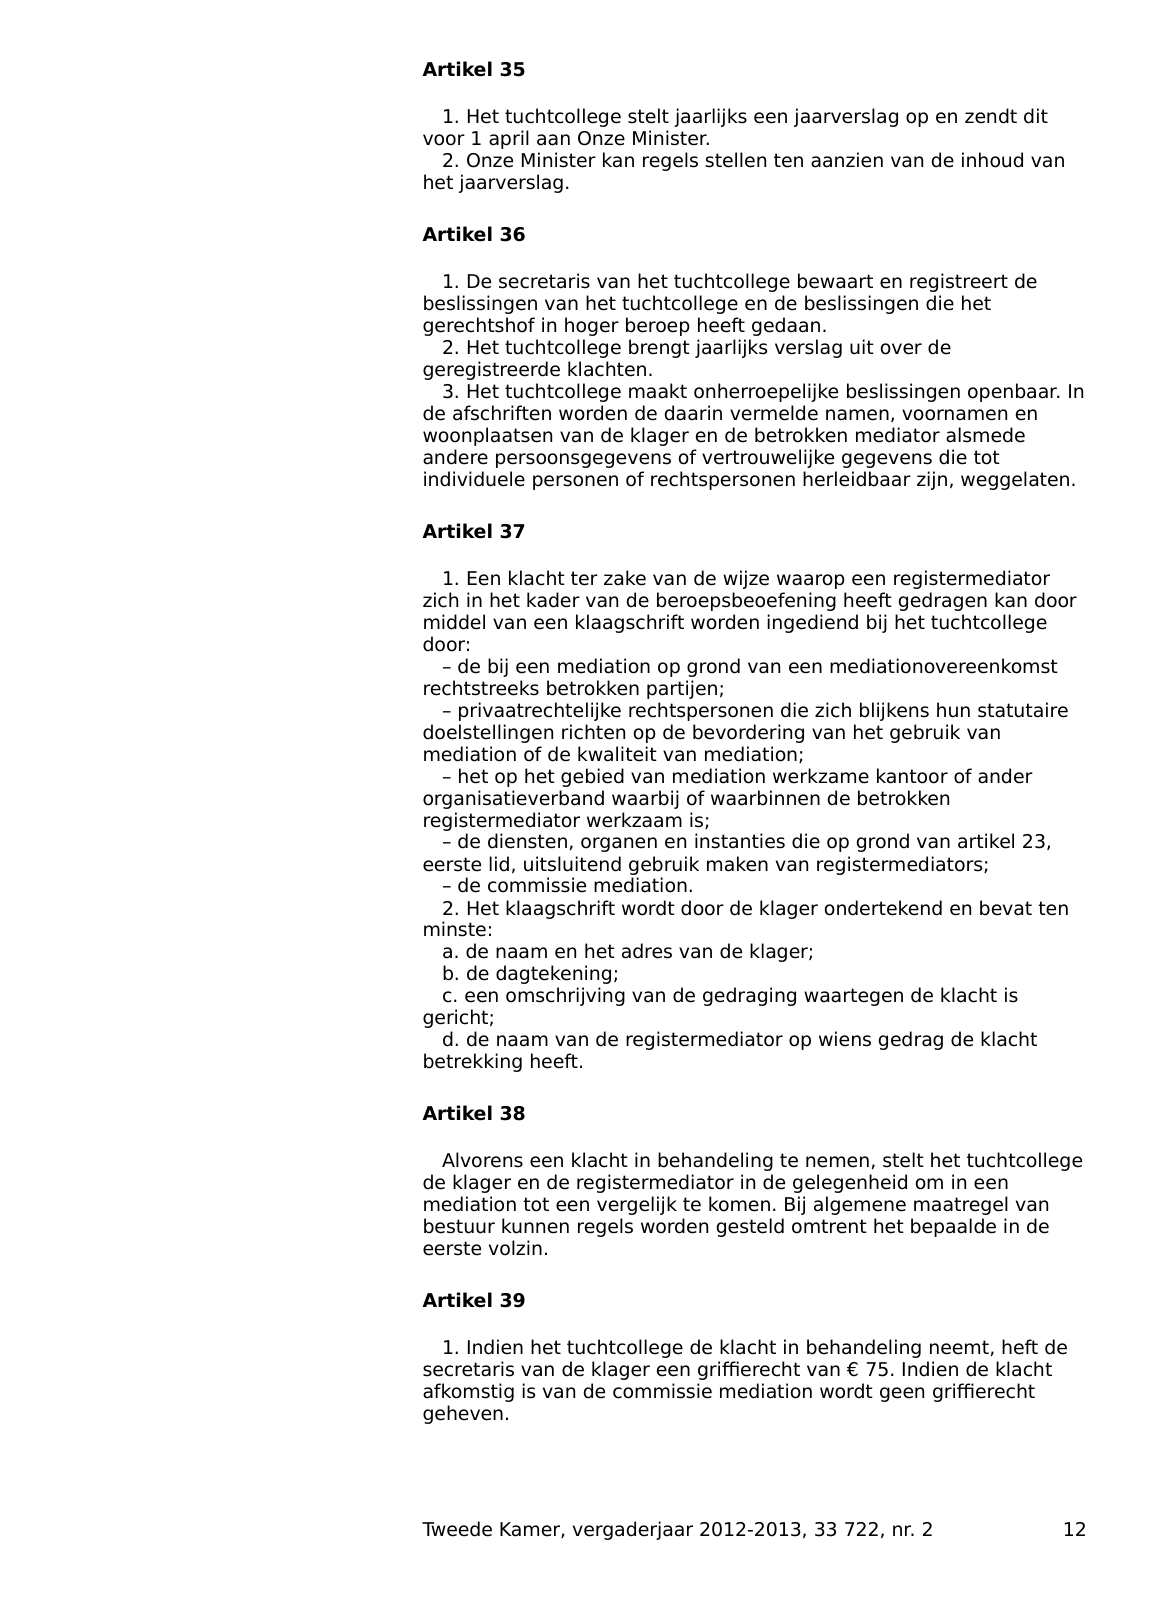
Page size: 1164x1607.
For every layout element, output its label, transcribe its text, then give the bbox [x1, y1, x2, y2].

text d. de naam van de registermediator op wiens gedrag de klacht betrekking heeft. [422, 1029, 1087, 1073]
text – de diensten, organen en instanties die op grond van artikel 23, eerste lid, uitsluitend gebruik maken van registermediators; [422, 831, 1087, 875]
text 2. Het klaagschrift wordt door de klager ondertekend en bevat ten minste: [422, 897, 1087, 941]
text Alvorens een klacht in behandeling te nemen, stelt het tuchtcollege de klager en de registermediator in de gelegenheid om in een mediation tot een vergelijk te komen. Bij algemene maatregel van bestuur kunnen regels worden gesteld omtrent het bepaalde in de eerste volzin. [422, 1150, 1087, 1260]
text 2. Onze Minister kan regels stellen ten aanzien van de inhoud van het jaarverslag. [422, 150, 1087, 194]
subtitle Artikel 38 [422, 1103, 1087, 1125]
subtitle Artikel 39 [422, 1290, 1087, 1312]
text b. de dagtekening; [422, 963, 1087, 985]
text 1. Indien het tuchtcollege de klacht in behandeling neemt, heft de secretaris van de klager een griffierecht van € 75. Indien de klacht afkomstig is van de commissie mediation wordt geen griffierecht geheven. [422, 1337, 1087, 1425]
text 1. Een klacht ter zake van de wijze waarop een registermediator zich in het kader van de beroepsbeoefening heeft gedragen kan door middel van een klaagschrift worden ingediend bij het tuchtcollege door: [422, 568, 1087, 656]
text 1. Het tuchtcollege stelt jaarlijks een jaarverslag op en zendt dit voor 1 april aan Onze Minister. [422, 106, 1087, 150]
subtitle Artikel 35 [422, 59, 1087, 81]
text – het op het gebied van mediation werkzame kantoor of ander organisatieverband waarbij of waarbinnen de betrokken registermediator werkzaam is; [422, 766, 1087, 831]
text 3. Het tuchtcollege maakt onherroepelijke beslissingen openbaar. In de afschriften worden de daarin vermelde namen, voornamen en woonplaatsen van de klager en de betrokken mediator alsmede andere persoonsgegevens of vertrouwelijke gegevens die tot individuele personen of rechtspersonen herleidbaar zijn, weggelaten. [422, 381, 1087, 491]
text – privaatrechtelijke rechtspersonen die zich blijkens hun statutaire doelstellingen richten op de bevordering van het gebruik van mediation of de kwaliteit van mediation; [422, 699, 1087, 766]
subtitle Artikel 37 [422, 521, 1087, 543]
text 1. De secretaris van het tuchtcollege bewaart en registreert de beslissingen van het tuchtcollege en de beslissingen die het gerechtshof in hoger beroep heeft gedaan. [422, 271, 1087, 337]
text – de commissie mediation. [422, 875, 1087, 897]
text c. een omschrijving van de gedraging waartegen de klacht is gericht; [422, 985, 1087, 1029]
text a. de naam en het adres van de klager; [422, 941, 1087, 963]
text 2. Het tuchtcollege brengt jaarlijks verslag uit over de geregistreerde klachten. [422, 337, 1087, 381]
subtitle Artikel 36 [422, 224, 1087, 246]
text – de bij een mediation op grond van een mediationovereenkomst rechtstreeks betrokken partijen; [422, 656, 1087, 699]
